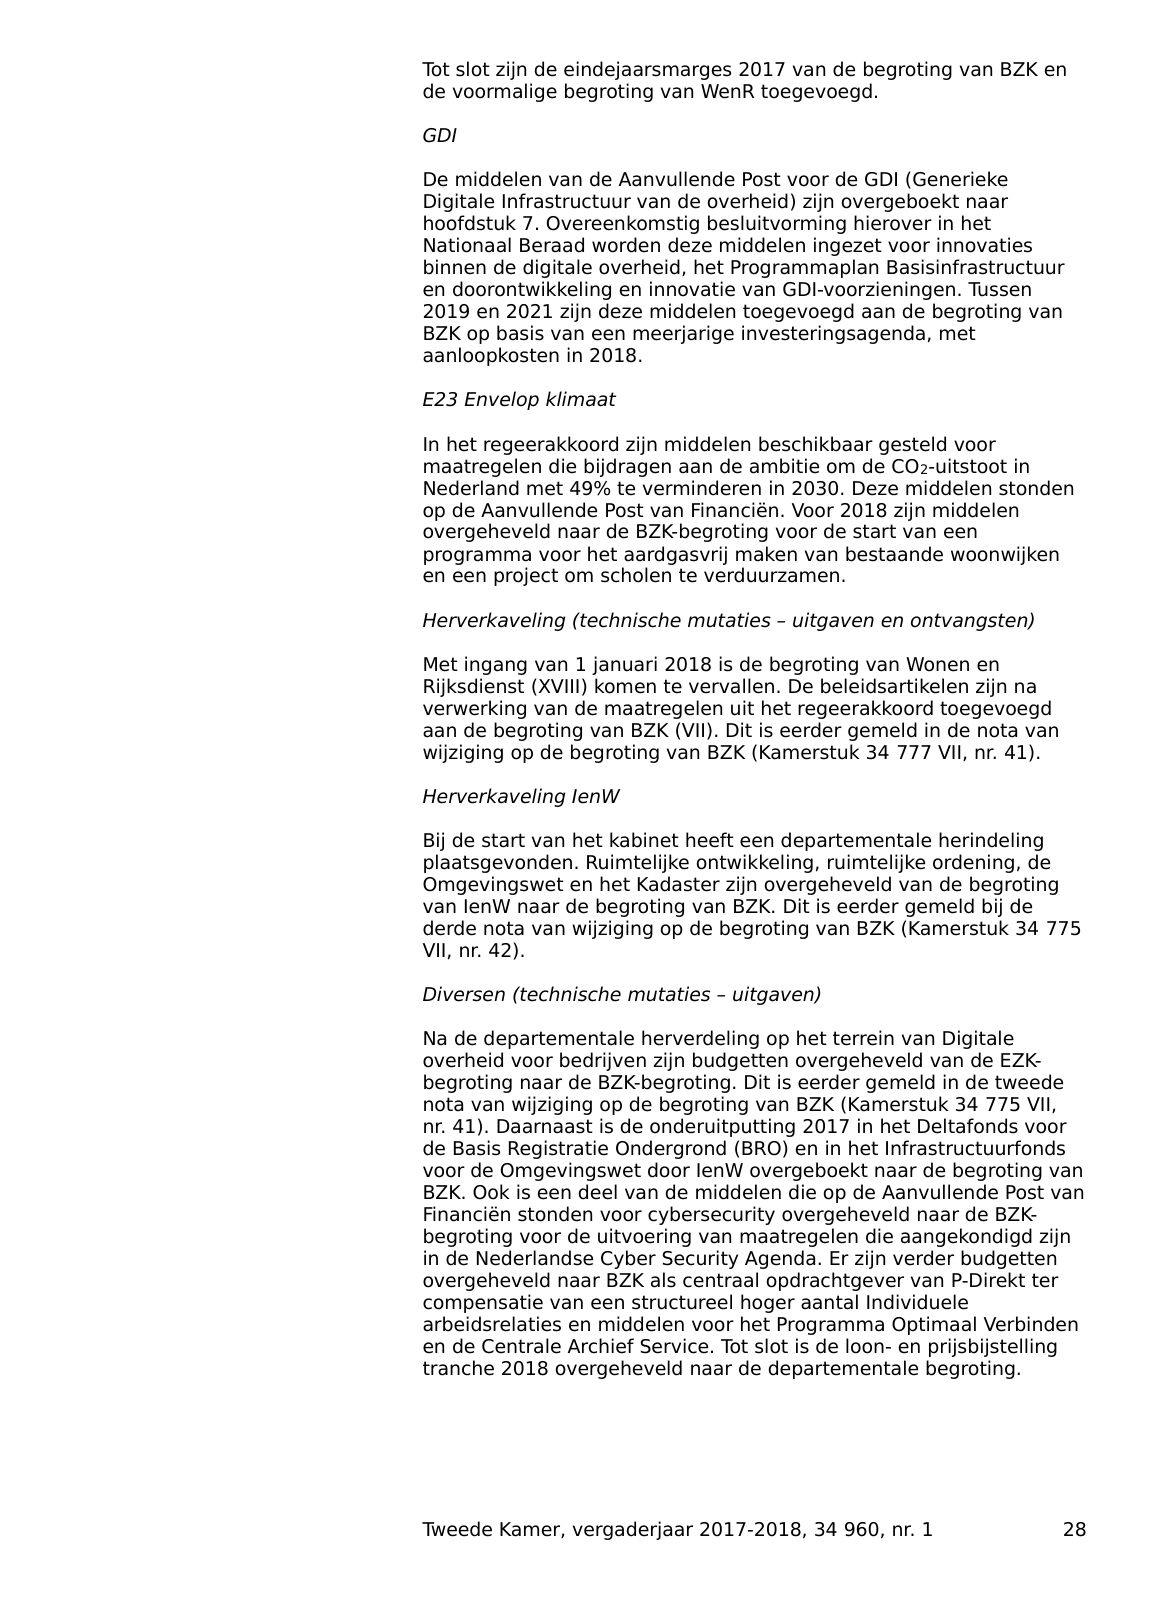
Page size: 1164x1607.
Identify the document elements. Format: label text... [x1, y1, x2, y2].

text Na de departementale herverdeling op het terrein van Digitale overheid voor bedrijven zijn budgetten overgeheveld van de EZK-begroting naar de BZK-begroting. Dit is eerder gemeld in de tweede nota van wijziging op de begroting van BZK (Kamerstuk 34 775 VII, nr. 41). Daarnaast is de onderuitputting 2017 in het Deltafonds voor de Basis Registratie Ondergrond (BRO) en in het Infrastructuurfonds voor de Omgevingswet door IenW overgeboekt naar de begroting van BZK. Ook is een deel van de middelen die op de Aanvullende Post van Financiën stonden voor cybersecurity overgeheveld naar de BZK-begroting voor de uitvoering van maatregelen die aangekondigd zijn in de Nederlandse Cyber Security Agenda. Er zijn verder budgetten overgeheveld naar BZK als centraal opdrachtgever van P-Direkt ter compensatie van een structureel hoger aantal Individuele arbeidsrelaties en middelen voor het Programma Optimaal Verbinden en de Centrale Archief Service. Tot slot is de loon- en prijsbijstelling tranche 2018 overgeheveld naar de departementale begroting. [422, 1028, 1087, 1380]
subtitle E23 Envelop klimaat [422, 389, 1087, 411]
subtitle Herverkaveling IenW [422, 786, 1087, 808]
subtitle GDI [422, 125, 1087, 147]
text In het regeerakkoord zijn middelen beschikbaar gesteld voor maatregelen die bijdragen aan de ambitie om de CO2-uitstoot in Nederland met 49% te verminderen in 2030. Deze middelen stonden op de Aanvullende Post van Financiën. Voor 2018 zijn middelen overgeheveld naar de BZK-begroting voor de start van een programma voor het aardgasvrij maken van bestaande woonwijken en een project om scholen te verduurzamen. [422, 433, 1087, 587]
text De middelen van de Aanvullende Post voor de GDI (Generieke Digitale Infrastructuur van de overheid) zijn overgeboekt naar hoofdstuk 7. Overeenkomstig besluitvorming hierover in het Nationaal Beraad worden deze middelen ingezet voor innovaties binnen de digitale overheid, het Programmaplan Basisinfrastructuur en doorontwikkeling en innovatie van GDI-voorzieningen. Tussen 2019 en 2021 zijn deze middelen toegevoegd aan de begroting van BZK op basis van een meerjarige investeringsagenda, met aanloopkosten in 2018. [422, 169, 1087, 367]
text Bij de start van het kabinet heeft een departementale herindeling plaatsgevonden. Ruimtelijke ontwikkeling, ruimtelijke ordening, de Omgevingswet en het Kadaster zijn overgeheveld van de begroting van IenW naar de begroting van BZK. Dit is eerder gemeld bij de derde nota van wijziging op de begroting van BZK (Kamerstuk 34 775 VII, nr. 42). [422, 830, 1087, 962]
text Met ingang van 1 januari 2018 is de begroting van Wonen en Rijksdienst (XVIII) komen te vervallen. De beleidsartikelen zijn na verwerking van de maatregelen uit het regeerakkoord toegevoegd aan de begroting van BZK (VII). Dit is eerder gemeld in de nota van wijziging op de begroting van BZK (Kamerstuk 34 777 VII, nr. 41). [422, 654, 1087, 764]
subtitle Diversen (technische mutaties – uitgaven) [422, 984, 1087, 1006]
subtitle Herverkaveling (technische mutaties – uitgaven en ontvangsten) [422, 609, 1087, 632]
text Tot slot zijn de eindejaarsmarges 2017 van de begroting van BZK en de voormalige begroting van WenR toegevoegd. [422, 59, 1087, 103]
